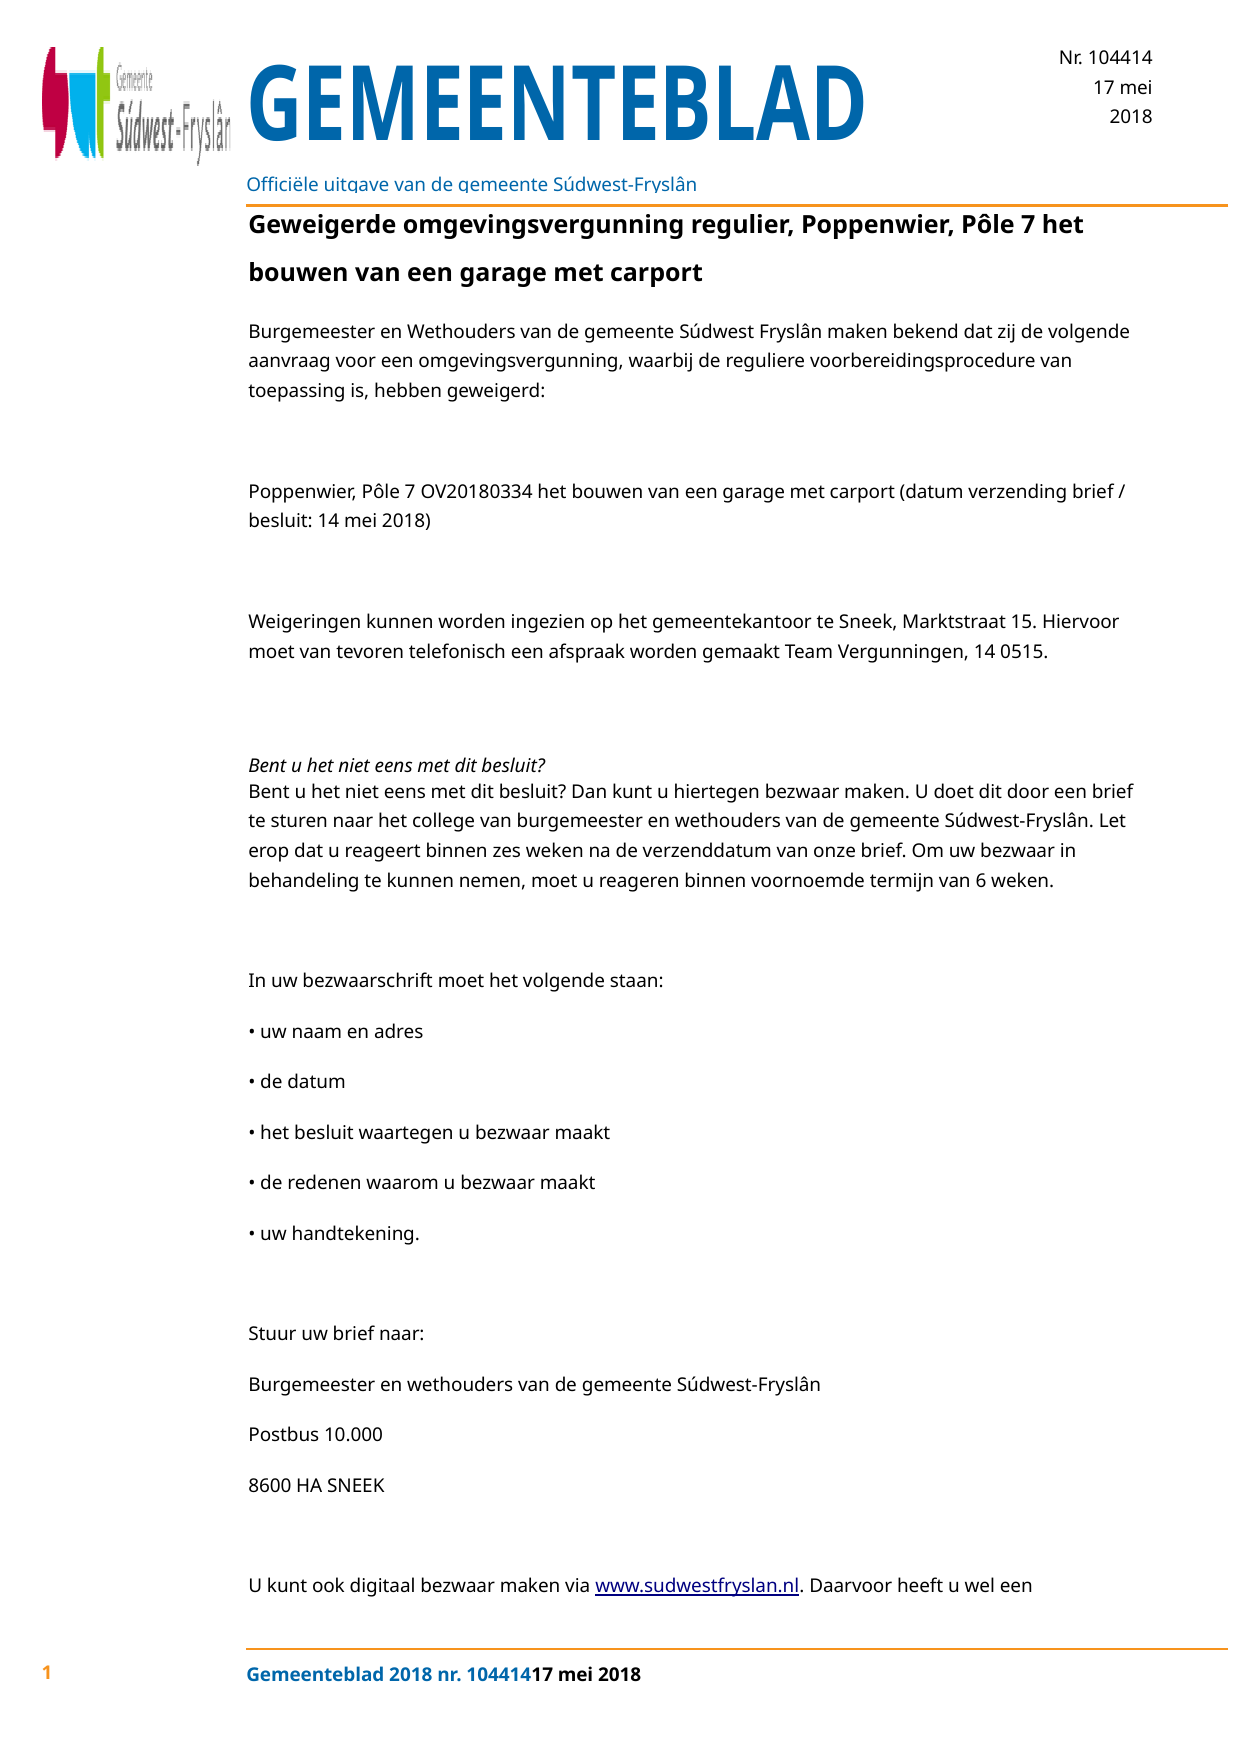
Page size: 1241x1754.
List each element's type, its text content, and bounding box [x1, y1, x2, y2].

text Postbus 10.000 [248, 1421, 1152, 1447]
text Weigeringen kunnen worden ingezien op het gemeentekantoor te Sneek, Marktstraat 15. Hiervoor moet van tevoren telefonisch een afspraak worden gemaakt Team Vergunningen, 14 0515. [248, 608, 1152, 664]
text • het besluit waartegen u bezwaar maakt [248, 1119, 1152, 1144]
text U kunt ook digitaal bezwaar maken via www.sudwestfryslan.nl. Daarvoor heeft u wel een [248, 1573, 1152, 1598]
text • de redenen waarom u bezwaar maakt [248, 1169, 1152, 1195]
text Bent u het niet eens met dit besluit? Dan kunt u hiertegen bezwaar maken. U doet dit door een brief te sturen naar het college van burgemeester en wethouders van de gemeente Súdwest-Fryslân. Let erop dat u reageert binnen zes weken na de verzenddatum van onze brief. Om uw bezwaar in behandeling te kunnen nemen, moet u reageren binnen voornoemde termijn van 6 weken. [248, 778, 1152, 892]
text Geweigerde omgevingsvergunning regulier, Poppenwier, Pôle 7 het bouwen van een garage met carport [248, 207, 1152, 288]
text • de datum [248, 1068, 1152, 1094]
text Burgemeester en Wethouders van de gemeente Súdwest Fryslân maken bekend dat zij de volgende aanvraag voor een omgevingsvergunning, waarbij de reguliere voorbereidingsprocedure van toepassing is, hebben geweigerd: [248, 318, 1152, 403]
text Stuur uw brief naar: [248, 1321, 1152, 1346]
text • uw naam en adres [248, 1018, 1152, 1044]
text • uw handtekening. [248, 1220, 1152, 1245]
text In uw bezwaarschrift moet het volgende staan: [248, 968, 1152, 993]
text Burgemeester en wethouders van de gemeente Súdwest-Fryslân [248, 1371, 1152, 1397]
text 8600 HA SNEEK [248, 1472, 1152, 1497]
text Bent u het niet eens met dit besluit? [248, 752, 1152, 778]
picture [41, 47, 231, 172]
text Poppenwier, Pôle 7 OV20180334 het bouwen van een garage met carport (datum verzending brief / besluit: 14 mei 2018) [248, 478, 1152, 533]
